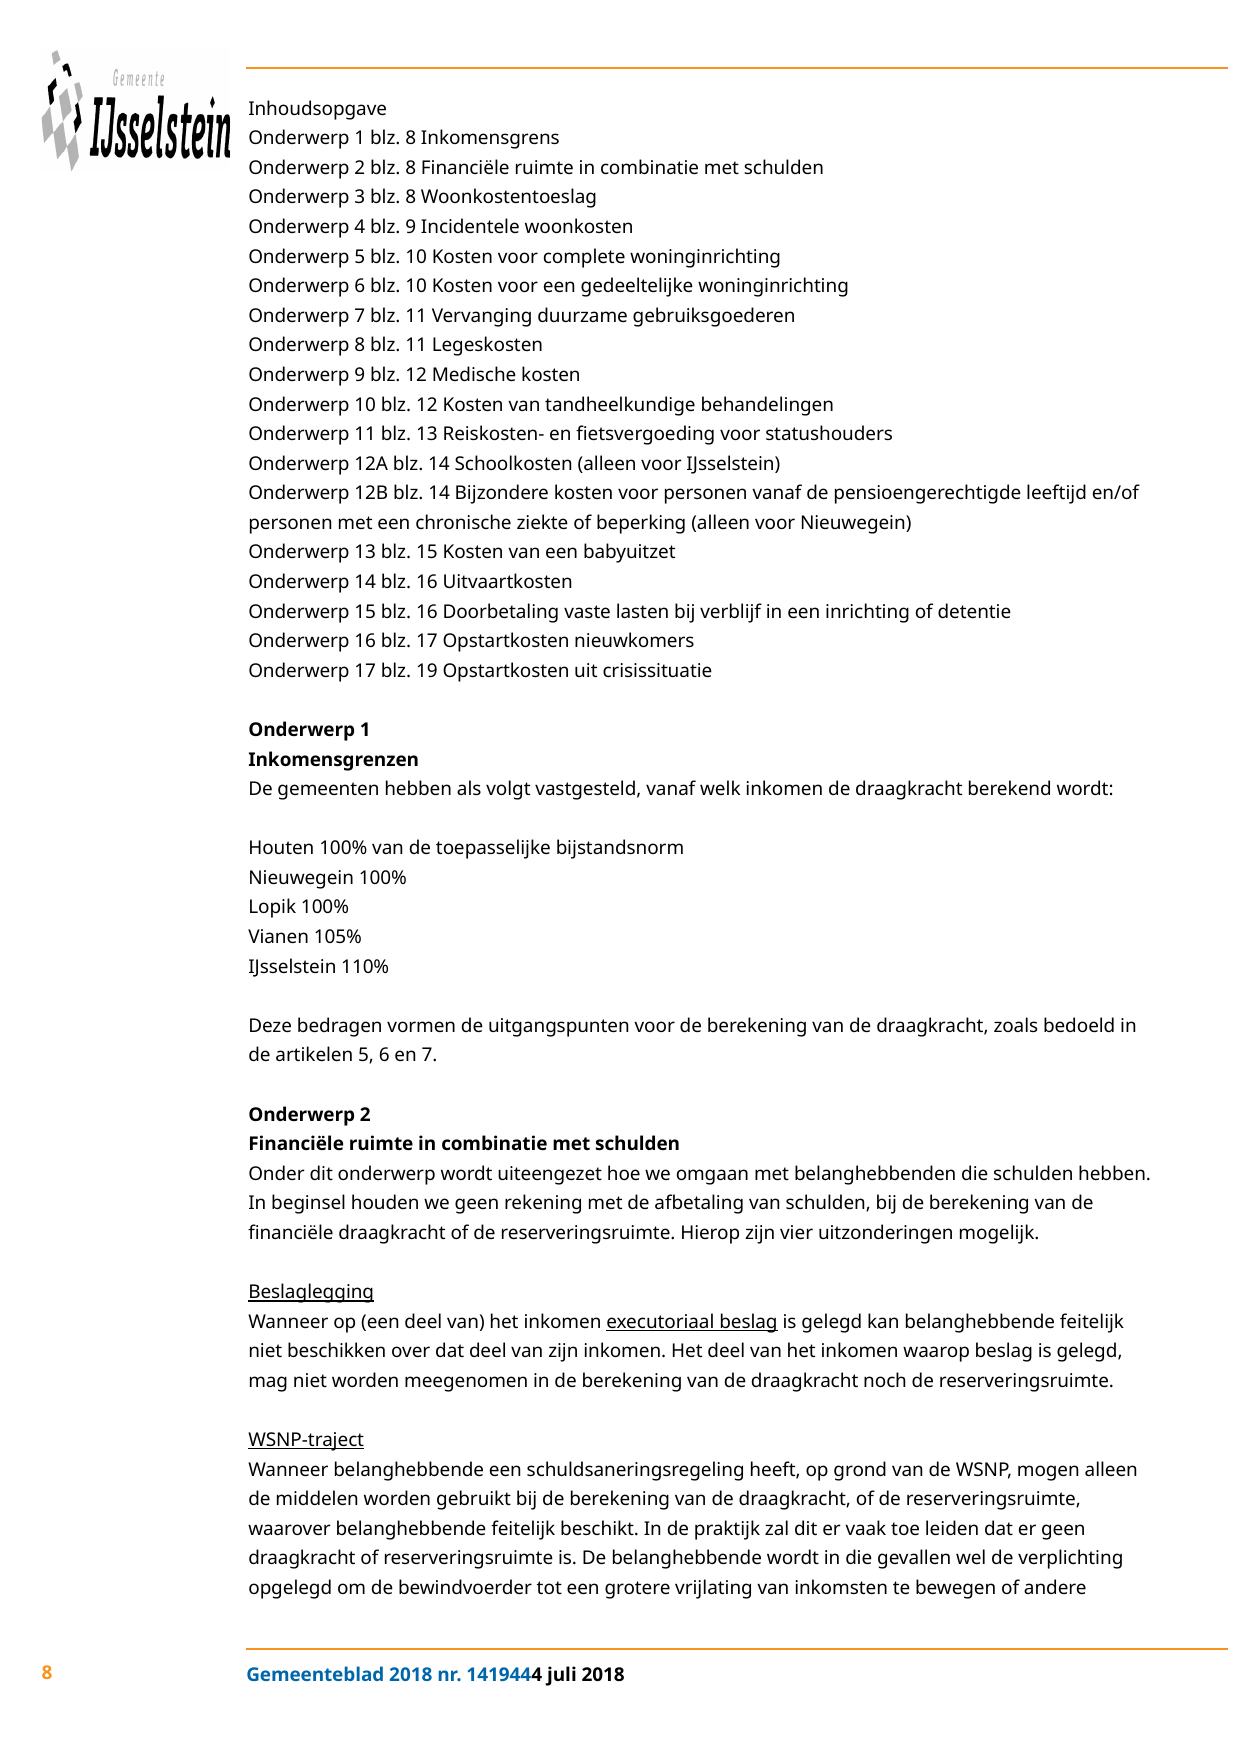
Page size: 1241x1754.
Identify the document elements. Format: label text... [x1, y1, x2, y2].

text Onderwerp 12A blz. 14 Schoolkosten (alleen voor IJsselstein) [248, 450, 1152, 476]
text Onderwerp 13 blz. 15 Kosten van een babyuitzet [248, 539, 1152, 564]
text Onderwerp 8 blz. 11 Legeskosten [248, 332, 1152, 357]
text Onderwerp 11 blz. 13 Reiskosten- en fietsvergoeding voor statushouders [248, 420, 1152, 446]
text Inkomensgrenzen [248, 746, 1152, 771]
text IJsselstein 110% [248, 953, 1152, 978]
text Onderwerp 3 blz. 8 Woonkostentoeslag [248, 184, 1152, 209]
text Onderwerp 5 blz. 10 Kosten voor complete woninginrichting [248, 243, 1152, 268]
text Wanneer op (een deel van) het inkomen executoriaal beslag is gelegd kan belanghebbende feitelijk niet beschikken over dat deel van zijn inkomen. Het deel van het inkomen waarop beslag is gelegd, mag niet worden meegenomen in de berekening van de draagkracht noch de reserveringsruimte. [248, 1308, 1152, 1393]
text Onder dit onderwerp wordt uiteengezet hoe we omgaan met belanghebbenden die schulden hebben. In beginsel houden we geen rekening met de afbetaling van schulden, bij de berekening van de financiële draagkracht of de reserveringsruimte. Hierop zijn vier uitzonderingen mogelijk. [248, 1160, 1152, 1245]
text Vianen 105% [248, 923, 1152, 949]
text Houten 100% van de toepasselijke bijstandsnorm [248, 834, 1152, 860]
text Onderwerp 14 blz. 16 Uitvaartkosten [248, 568, 1152, 594]
text Nieuwegein 100% [248, 864, 1152, 890]
text Onderwerp 1 blz. 8 Inkomensgrens [248, 124, 1152, 150]
text Onderwerp 2 blz. 8 Financiële ruimte in combinatie met schulden [248, 154, 1152, 180]
text Onderwerp 1 [248, 716, 1152, 742]
text Financiële ruimte in combinatie met schulden [248, 1130, 1152, 1156]
text Onderwerp 2 [248, 1101, 1152, 1126]
text Onderwerp 17 blz. 19 Opstartkosten uit crisissituatie [248, 657, 1152, 683]
text Onderwerp 6 blz. 10 Kosten voor een gedeeltelijke woninginrichting [248, 272, 1152, 298]
text Beslaglegging [248, 1278, 1152, 1304]
text Onderwerp 9 blz. 12 Medische kosten [248, 361, 1152, 387]
text Deze bedragen vormen de uitgangspunten voor de berekening van de draagkracht, zoals bedoeld in de artikelen 5, 6 en 7. [248, 1012, 1152, 1067]
text WSNP-traject [248, 1426, 1152, 1452]
text Onderwerp 4 blz. 9 Incidentele woonkosten [248, 213, 1152, 239]
text Wanneer belanghebbende een schuldsaneringsregeling heeft, op grond van de WSNP, mogen alleen de middelen worden gebruikt bij de berekening van de draagkracht, of de reserveringsruimte, waarover belanghebbende feitelijk beschikt. In de praktijk zal dit er vaak toe leiden dat er geen draagkracht of reserveringsruimte is. De belanghebbende wordt in die gevallen wel de verplichting opgelegd om de bewindvoerder tot een grotere vrijlating van inkomsten te bewegen of andere [248, 1456, 1152, 1600]
picture [41, 47, 231, 172]
text Onderwerp 15 blz. 16 Doorbetaling vaste lasten bij verblijf in een inrichting of detentie [248, 598, 1152, 623]
text Onderwerp 12B blz. 14 Bijzondere kosten voor personen vanaf de pensioengerechtigde leeftijd en/of personen met een chronische ziekte of beperking (alleen voor Nieuwegein) [248, 479, 1152, 535]
text Inhoudsopgave [248, 95, 1152, 121]
text Onderwerp 7 blz. 11 Vervanging duurzame gebruiksgoederen [248, 302, 1152, 328]
text Onderwerp 16 blz. 17 Opstartkosten nieuwkomers [248, 627, 1152, 653]
text Lopik 100% [248, 894, 1152, 919]
text Onderwerp 10 blz. 12 Kosten van tandheelkundige behandelingen [248, 391, 1152, 416]
text De gemeenten hebben als volgt vastgesteld, vanaf welk inkomen de draagkracht berekend wordt: [248, 775, 1152, 801]
